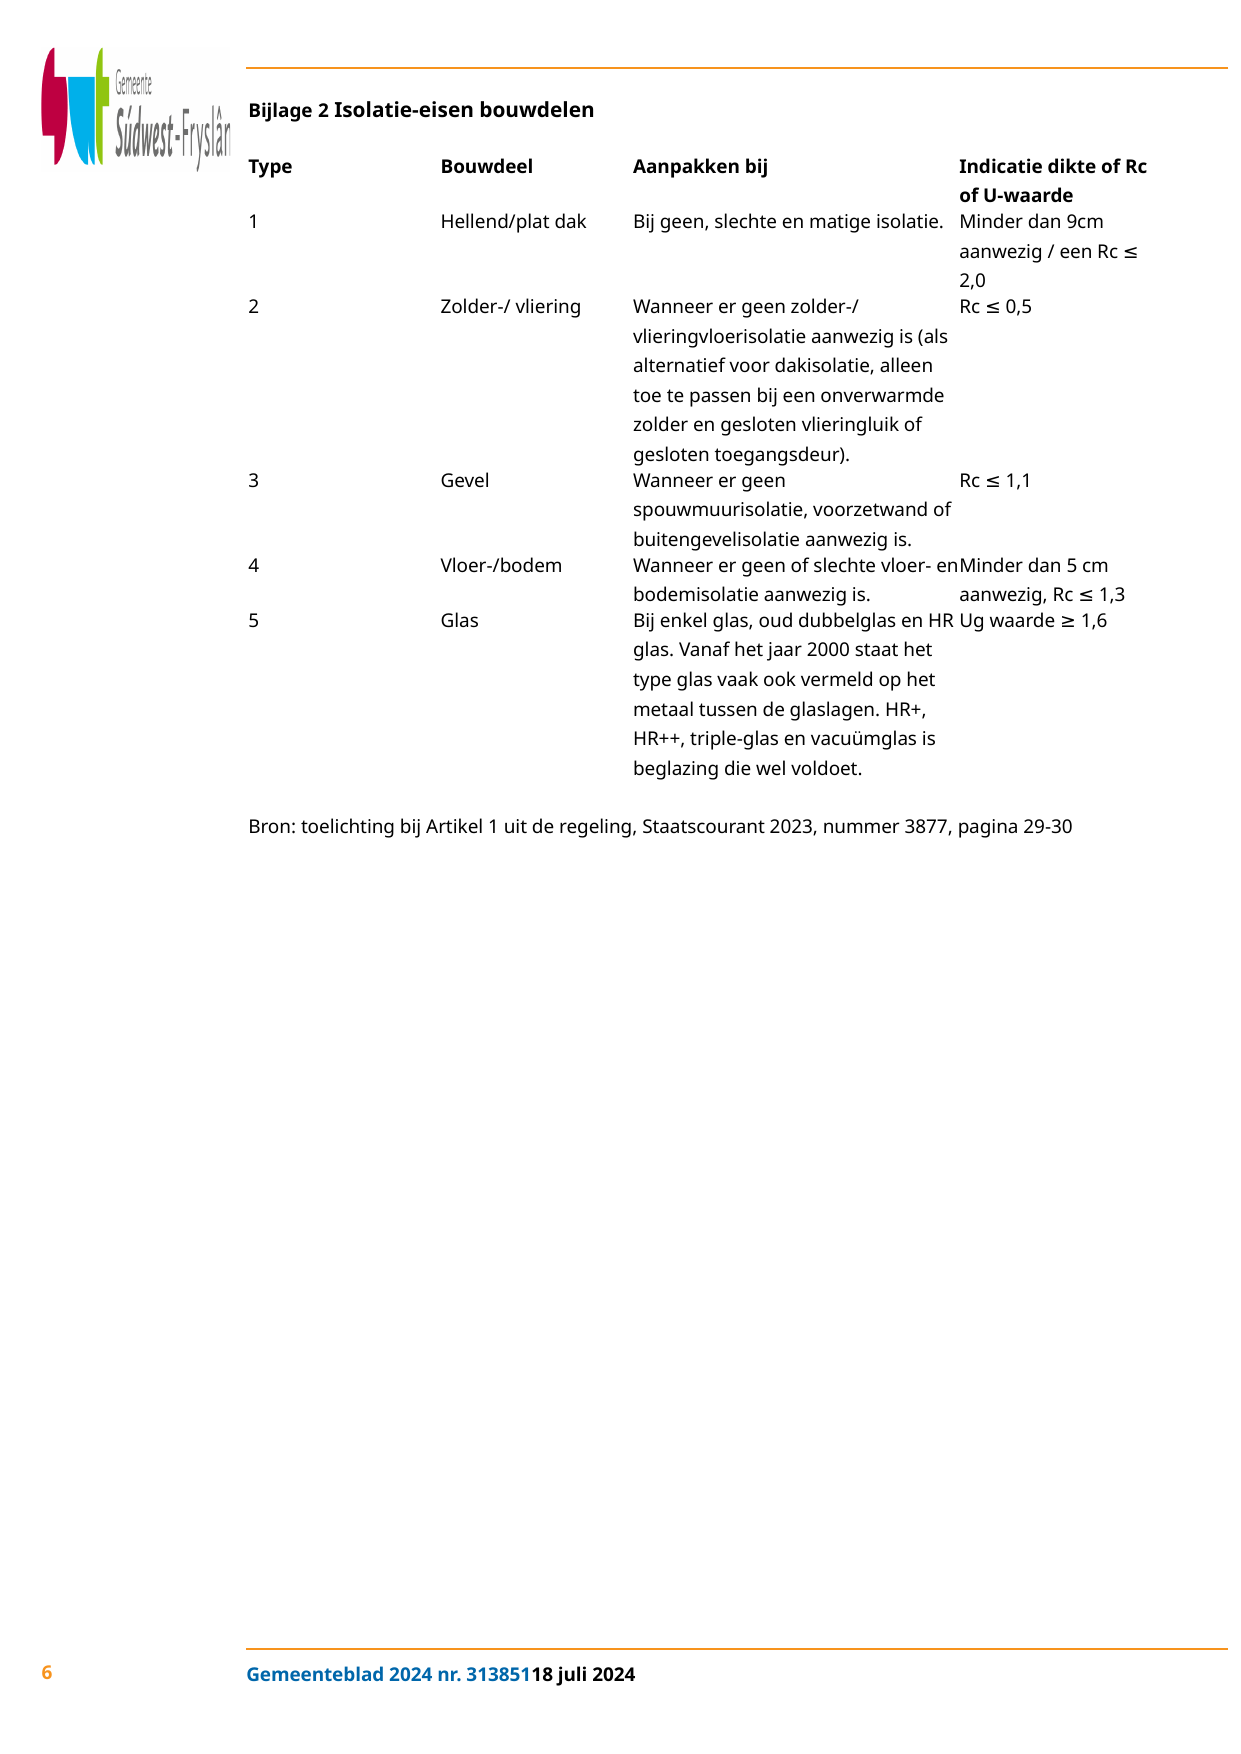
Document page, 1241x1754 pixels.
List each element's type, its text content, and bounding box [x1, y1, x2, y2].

table_cell Bij enkel glas, oud dubbelglas en HR glas. Vanaf het jaar 2000 staat het type glas vaak ook vermeld op het metaal tussen de glaslagen. HR+, HR++, triple-glas en vacuümglas is beglazing die wel voldoet. [633, 607, 959, 781]
table_cell 5 [248, 607, 440, 781]
table_header Type [248, 153, 440, 208]
text Bijlage 2 Isolatie-eisen bouwdelen [248, 95, 1152, 123]
table_cell Ug waarde ≥ 1,6 [959, 607, 1152, 781]
table_cell Minder dan 5 cm aanwezig, Rc ≤ 1,3 [959, 552, 1152, 607]
picture [41, 47, 231, 172]
table_cell Vloer-/bodem [440, 552, 633, 607]
table_cell Rc ≤ 1,1 [959, 467, 1152, 552]
table_header Bouwdeel [440, 153, 633, 208]
table_cell Hellend/plat dak [440, 208, 633, 293]
table_header Aanpakken bij [633, 153, 959, 208]
table_cell Bij geen, slechte en matige isolatie. [633, 208, 959, 293]
table_cell Glas [440, 607, 633, 781]
table_cell Wanneer er geen zolder-/ vlieringvloerisolatie aanwezig is (als alternatief voor dakisolatie, alleen toe te passen bij een onverwarmde zolder en gesloten vlieringluik of gesloten toegangsdeur). [633, 293, 959, 467]
table_cell Minder dan 9cm aanwezig / een Rc ≤ 2,0 [959, 208, 1152, 293]
text Bron: toelichting bij Artikel 1 uit de regeling, Staatscourant 2023, nummer 3877, pagina 29-30 [248, 813, 1152, 839]
table_cell Wanneer er geen spouwmuurisolatie, voorzetwand of buitengevelisolatie aanwezig is. [633, 467, 959, 552]
table_cell Zolder-/ vliering [440, 293, 633, 467]
table_cell 4 [248, 552, 440, 607]
table_header Indicatie dikte of Rc of U-waarde [959, 153, 1152, 208]
table_cell 1 [248, 208, 440, 293]
table_cell Rc ≤ 0,5 [959, 293, 1152, 467]
table_cell 3 [248, 467, 440, 552]
table_cell 2 [248, 293, 440, 467]
table_cell Gevel [440, 467, 633, 552]
table_cell Wanneer er geen of slechte vloer- en bodemisolatie aanwezig is. [633, 552, 959, 607]
